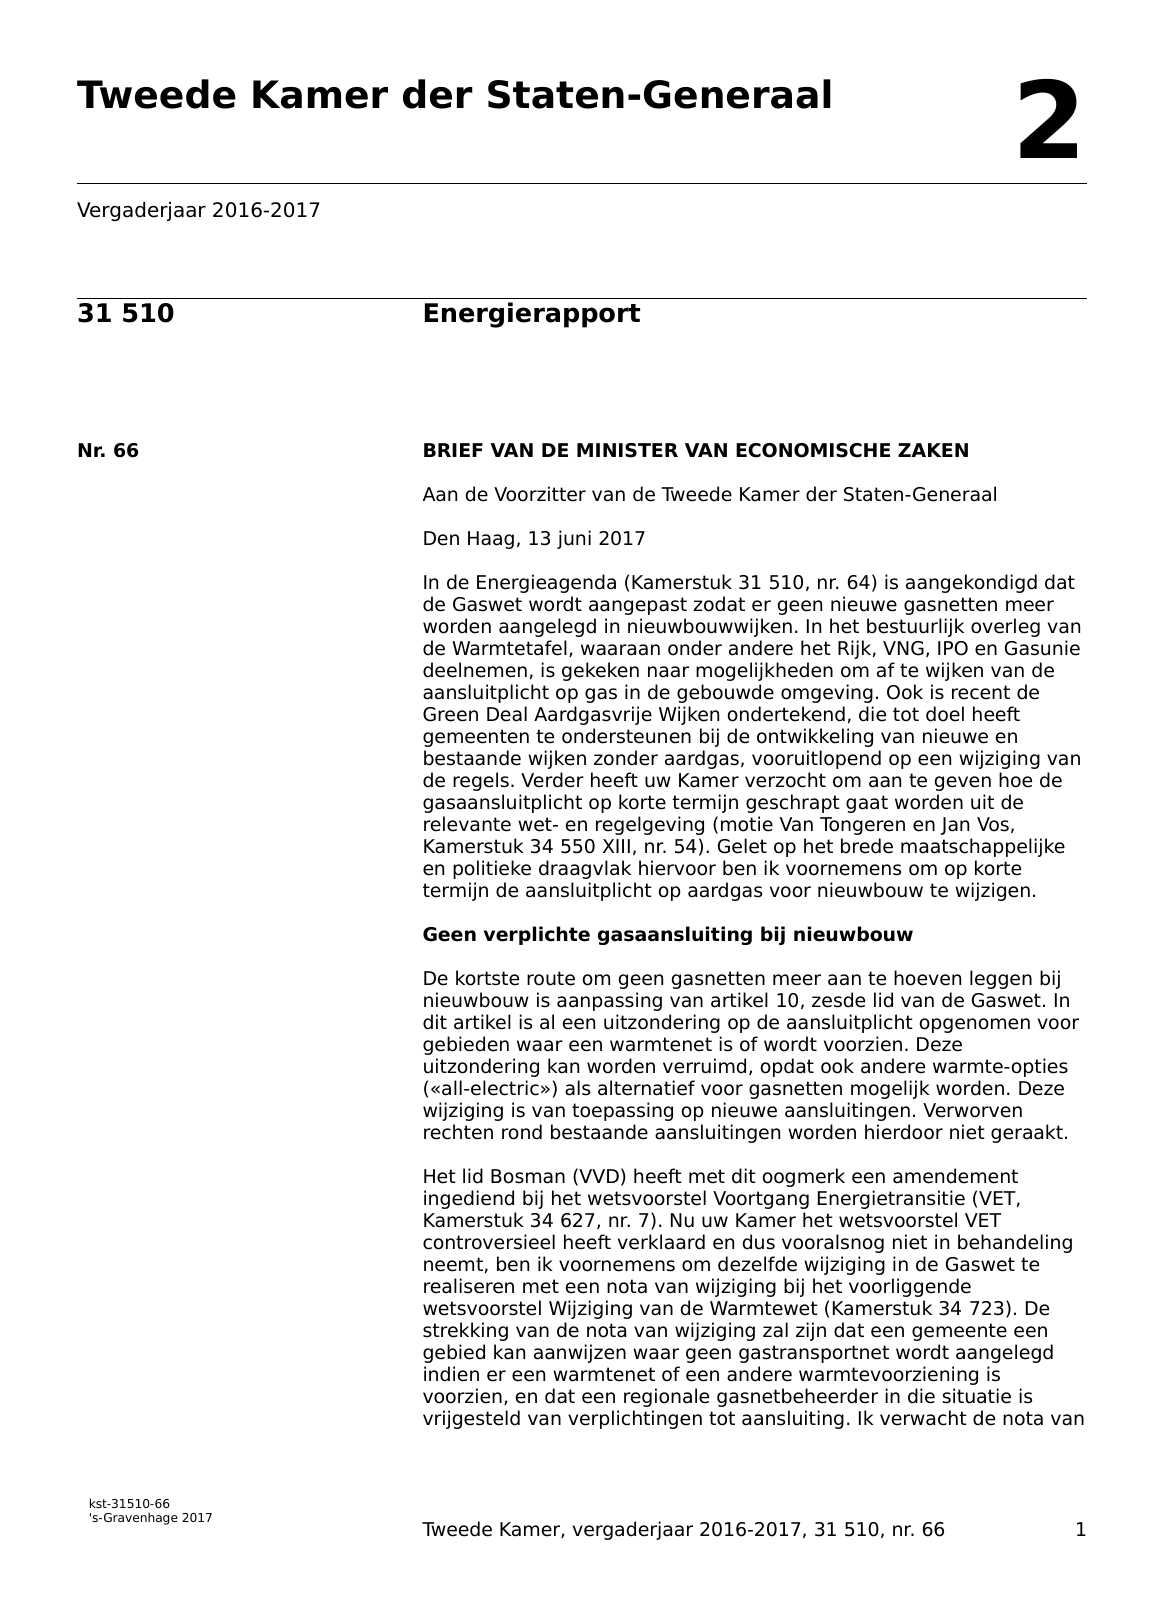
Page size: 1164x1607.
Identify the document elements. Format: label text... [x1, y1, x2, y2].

text In de Energieagenda (Kamerstuk 31 510, nr. 64) is aangekondigd dat de Gaswet wordt aangepast zodat er geen nieuwe gasnetten meer worden aangelegd in nieuwbouwwijken. In het bestuurlijk overleg van de Warmtetafel, waaraan onder andere het Rijk, VNG, IPO en Gasunie deelnemen, is gekeken naar mogelijkheden om af te wijken van de aansluitplicht op gas in de gebouwde omgeving. Ook is recent de Green Deal Aardgasvrije Wijken ondertekend, die tot doel heeft gemeenten te ondersteunen bij de ontwikkeling van nieuwe en bestaande wijken zonder aardgas, vooruitlopend op een wijziging van de regels. Verder heeft uw Kamer verzocht om aan te geven hoe de gasaansluitplicht op korte termijn geschrapt gaat worden uit de relevante wet- en regelgeving (motie Van Tongeren en Jan Vos, Kamerstuk 34 550 XIII, nr. 54). Gelet op het brede maatschappelijke en politieke draagvlak hiervoor ben ik voornemens om op korte termijn de aansluitplicht op aardgas voor nieuwbouw te wijzigen. [422, 572, 1087, 902]
subtitle Geen verplichte gasaansluiting bij nieuwbouw [422, 924, 1087, 946]
text kst-31510-66 [88, 1497, 323, 1511]
subtitle 31 510 Energierapport [77, 299, 1087, 329]
text Aan de Voorzitter van de Tweede Kamer der Staten-Generaal [422, 484, 1087, 506]
text Den Haag, 13 juni 2017 [422, 528, 1087, 550]
text De kortste route om geen gasnetten meer aan te hoeven leggen bij nieuwbouw is aanpassing van artikel 10, zesde lid van de Gaswet. In dit artikel is al een uitzondering op de aansluitplicht opgenomen voor gebieden waar een warmtenet is of wordt voorzien. Deze uitzondering kan worden verruimd, opdat ook andere warmte-opties («all-electric») als alternatief voor gasnetten mogelijk worden. Deze wijziging is van toepassing op nieuwe aansluitingen. Verworven rechten rond bestaande aansluitingen worden hierdoor niet geraakt. [422, 968, 1087, 1144]
text 's-Gravenhage 2017 [88, 1511, 323, 1525]
table_cell Vergaderjaar 2016-2017 [77, 184, 1087, 298]
table_header Tweede Kamer der Staten-Generaal [77, 59, 886, 183]
subtitle Nr. 66 BRIEF VAN DE MINISTER VAN ECONOMISCHE ZAKEN [77, 440, 1087, 462]
text Het lid Bosman (VVD) heeft met dit oogmerk een amendement ingediend bij het wetsvoorstel Voortgang Energietransitie (VET, Kamerstuk 34 627, nr. 7). Nu uw Kamer het wetsvoorstel VET controversieel heeft verklaard en dus vooralsnog niet in behandeling neemt, ben ik voornemens om dezelfde wijziging in de Gaswet te realiseren met een nota van wijziging bij het voorliggende wetsvoorstel Wijziging van de Warmtewet (Kamerstuk 34 723). De strekking van de nota van wijziging zal zijn dat een gemeente een gebied kan aanwijzen waar geen gastransportnet wordt aangelegd indien er een warmtenet of een andere warmtevoorziening is voorzien, en dat een regionale gasnetbeheerder in die situatie is vrijgesteld van verplichtingen tot aansluiting. Ik verwacht de nota van [422, 1166, 1087, 1430]
table_header 2 [886, 59, 1087, 183]
